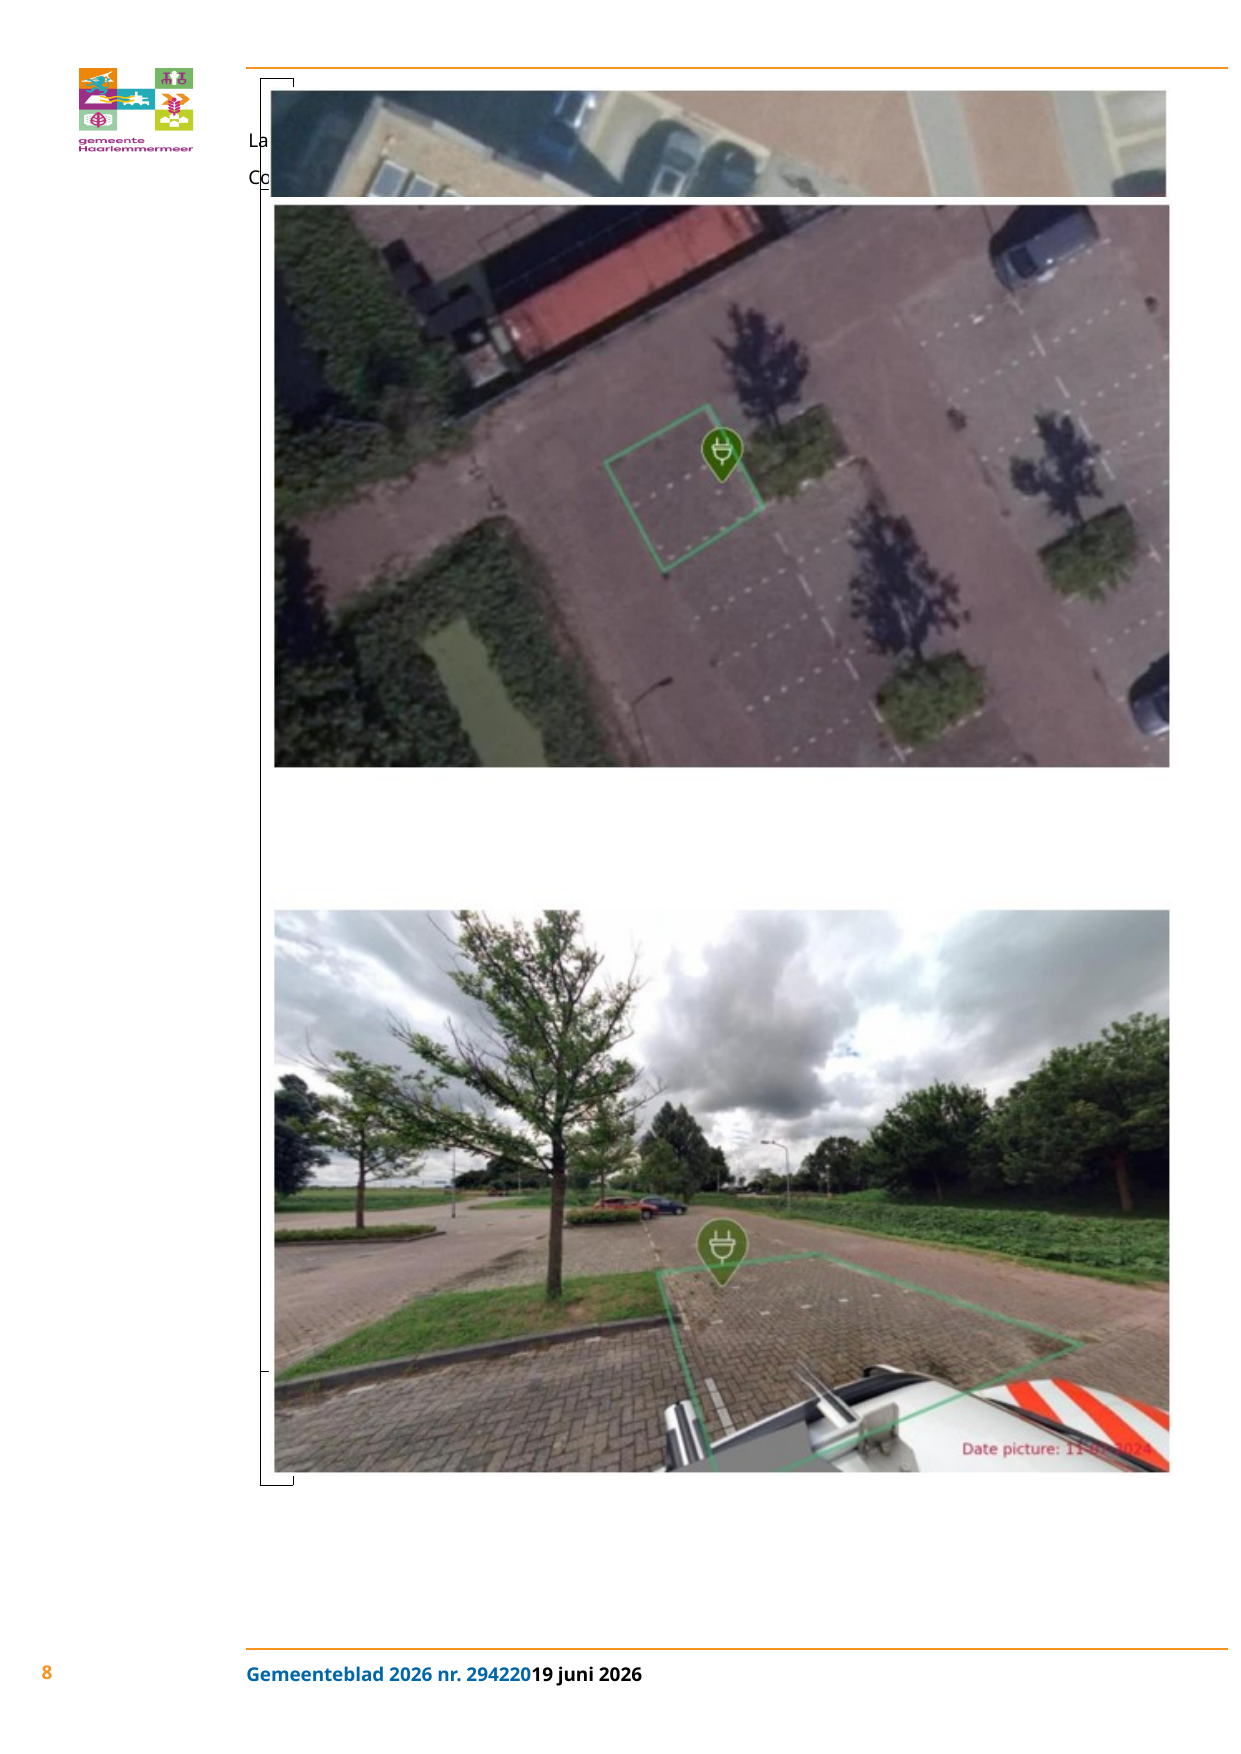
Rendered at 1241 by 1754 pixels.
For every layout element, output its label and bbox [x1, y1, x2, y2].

picture [41, 47, 231, 172]
picture [268, 87, 1173, 1476]
